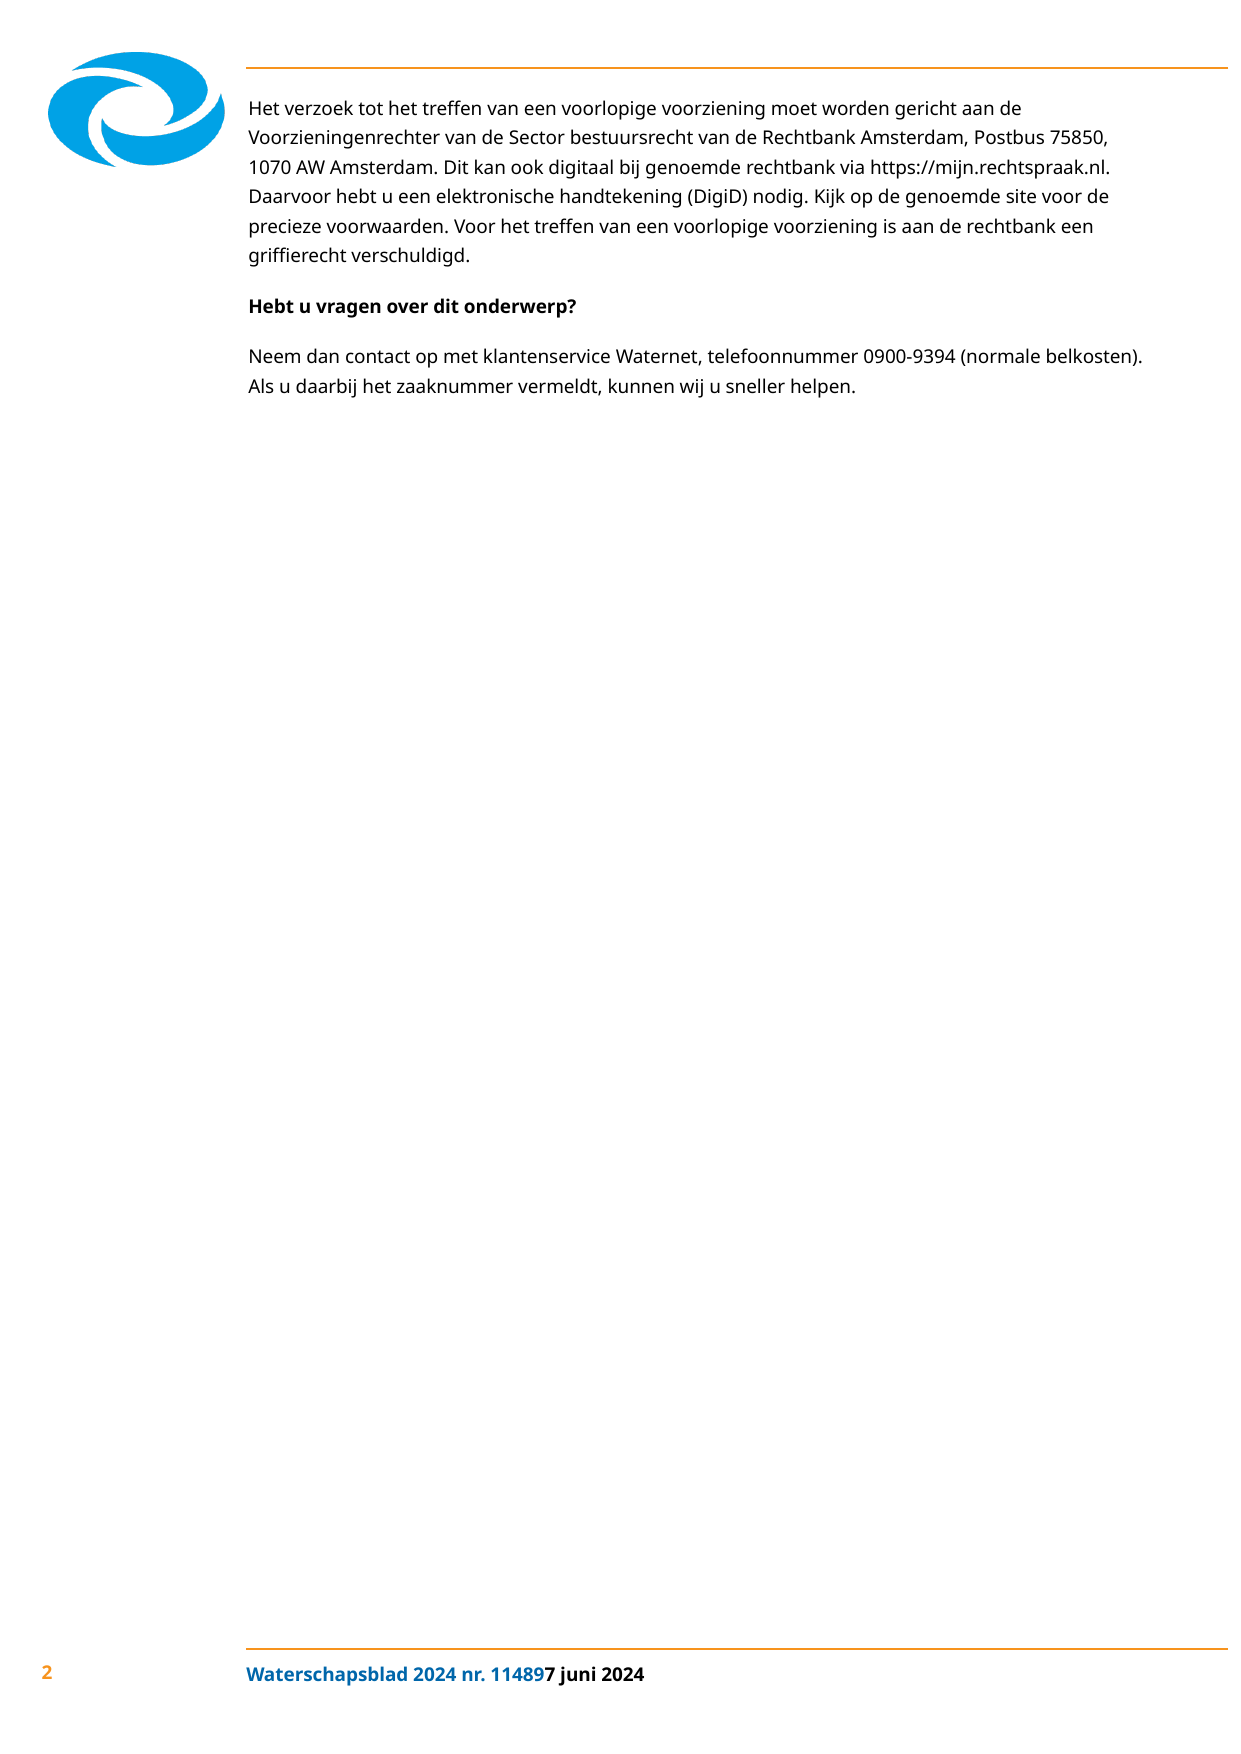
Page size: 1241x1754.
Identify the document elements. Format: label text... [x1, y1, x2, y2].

text Hebt u vragen over dit onderwerp? [248, 293, 1152, 319]
picture [41, 47, 231, 172]
text Het verzoek tot het treffen van een voorlopige voorziening moet worden gericht aan de Voorzieningenrechter van de Sector bestuursrecht van de Rechtbank Amsterdam, Postbus 75850, 1070 AW Amsterdam. Dit kan ook digitaal bij genoemde rechtbank via https://mijn.rechtspraak.nl. Daarvoor hebt u een elektronische handtekening (DigiD) nodig. Kijk op de genoemde site voor de precieze voorwaarden. Voor het treffen van een voorlopige voorziening is aan de rechtbank een griffierecht verschuldigd. [248, 95, 1152, 268]
text Neem dan contact op met klantenservice Waternet, telefoonnummer 0900-9394 (normale belkosten). Als u daarbij het zaaknummer vermeldt, kunnen wij u sneller helpen. [248, 343, 1152, 399]
